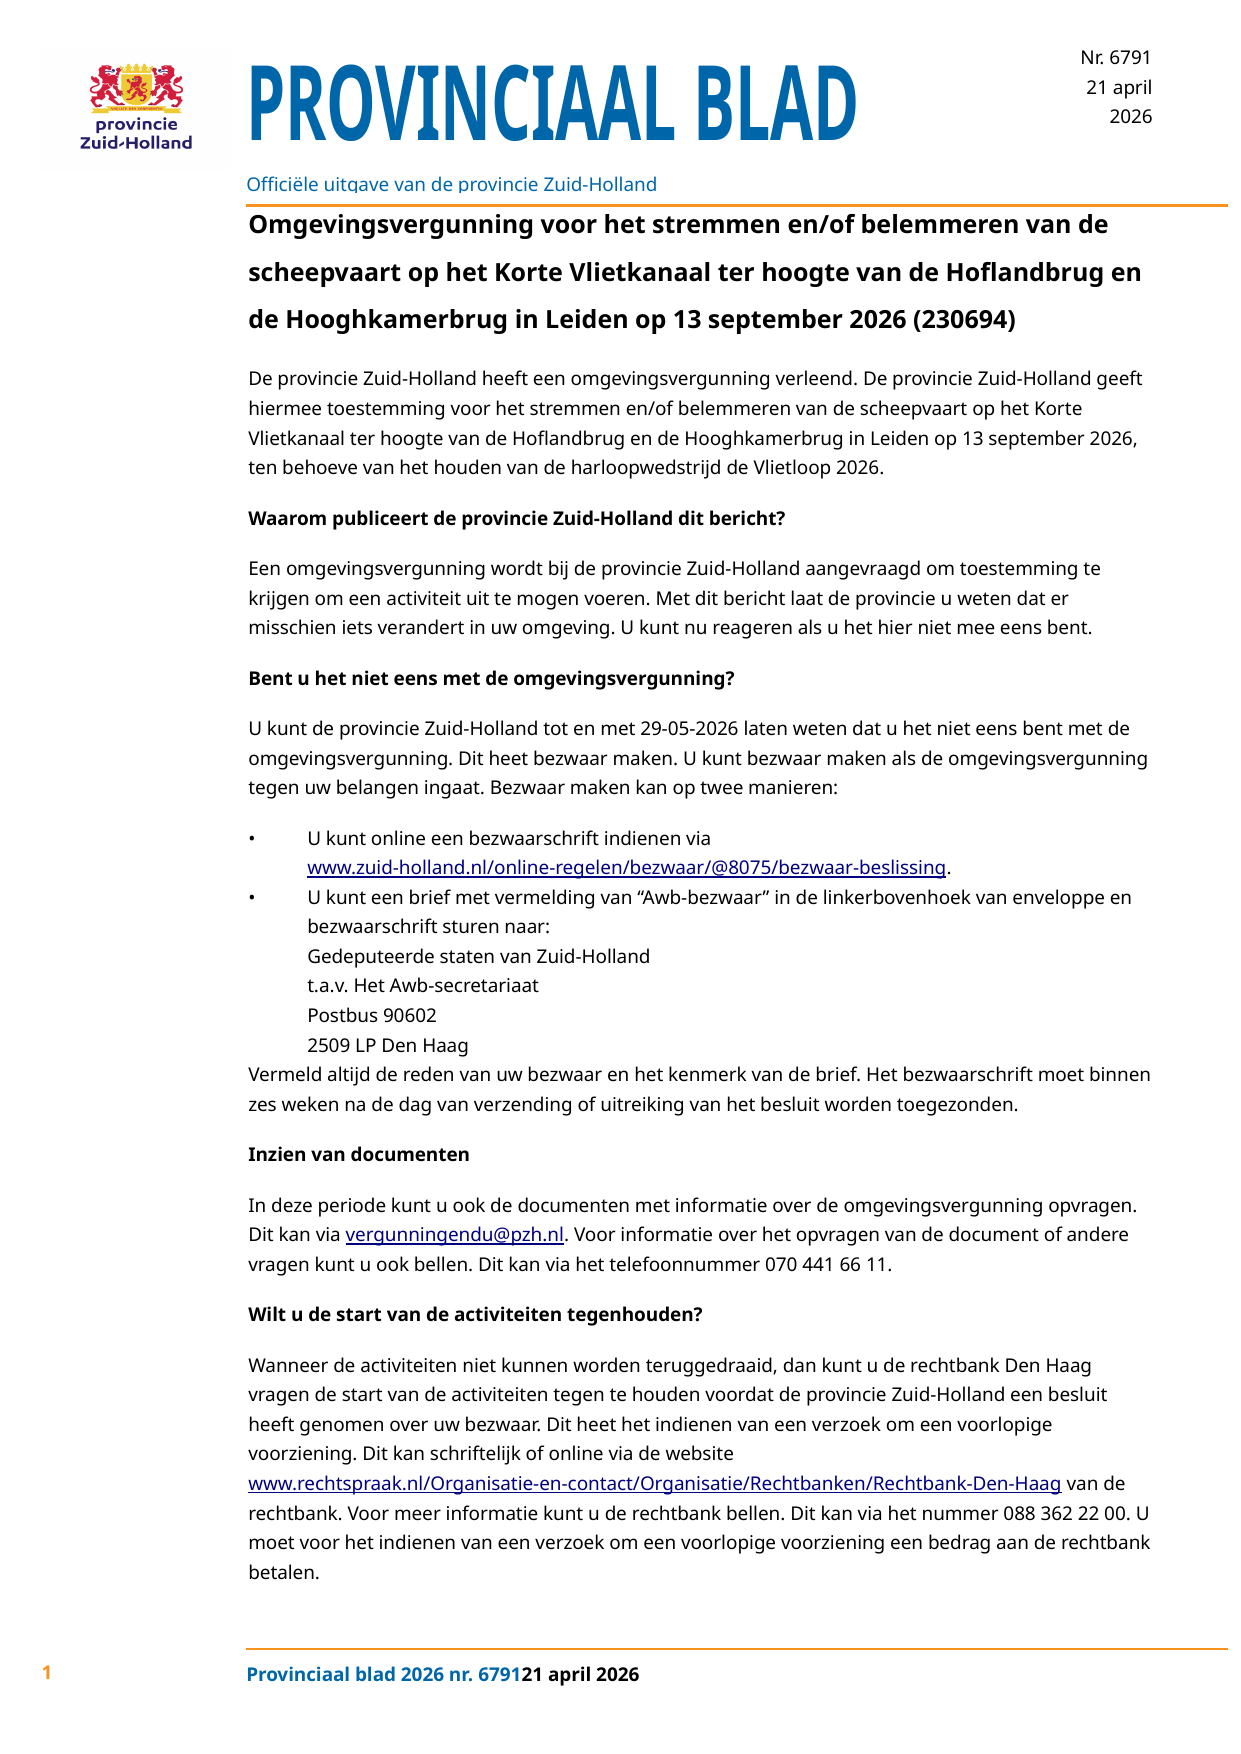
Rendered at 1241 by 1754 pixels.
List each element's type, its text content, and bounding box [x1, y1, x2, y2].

text Waarom publiceert de provincie Zuid-Holland dit bericht? [248, 505, 1152, 530]
text Vermeld altijd de reden van uw bezwaar en het kenmerk van de brief. Het bezwaarschrift moet binnen zes weken na de dag van verzending of uitreiking van het besluit worden toegezonden. [248, 1061, 1152, 1117]
text Inzien van documenten [248, 1141, 1152, 1167]
list 2509 LP Den Haag [248, 1032, 1152, 1057]
text In deze periode kunt u ook de documenten met informatie over de omgevingsvergunning opvragen. Dit kan via vergunningendu@pzh.nl. Voor informatie over het opvragen van de document of andere vragen kunt u ook bellen. Dit kan via het telefoonnummer 070 441 66 11. [248, 1192, 1152, 1277]
list Postbus 90602 [248, 1002, 1152, 1028]
text Omgevingsvergunning voor het stremmen en/of belemmeren van de scheepvaart op het Korte Vlietkanaal ter hoogte van de Hoflandbrug en de Hooghkamerbrug in Leiden op 13 september 2026 (230694) [248, 207, 1152, 336]
list Gedeputeerde staten van Zuid-Holland [248, 943, 1152, 969]
text Wanneer de activiteiten niet kunnen worden teruggedraaid, dan kunt u de rechtbank Den Haag vragen de start van de activiteiten tegen te houden voordat de provincie Zuid-Holland een besluit heeft genomen over uw bezwaar. Dit heet het indienen van een verzoek om een voorlopige voorziening. Dit kan schriftelijk of online via de website www.rechtspraak.nl/Organisatie-en-contact/Organisatie/Rechtbanken/Rechtbank-Den-Haag van de rechtbank. Voor meer informatie kunt u de rechtbank bellen. Dit kan via het nummer 088 362 22 00. U moet voor het indienen van een verzoek om een voorlopige voorziening een bedrag aan de rechtbank betalen. [248, 1352, 1152, 1584]
list U kunt een brief met vermelding van “Awb-bezwaar” in de linkerbovenhoek van enveloppe en bezwaarschrift sturen naar: [248, 884, 1152, 939]
text Een omgevingsvergunning wordt bij de provincie Zuid-Holland aangevraagd om toestemming te krijgen om een activiteit uit te mogen voeren. Met dit bericht laat de provincie u weten dat er misschien iets verandert in uw omgeving. U kunt nu reageren als u het hier niet mee eens bent. [248, 555, 1152, 640]
text De provincie Zuid-Holland heeft een omgevingsvergunning verleend. De provincie Zuid-Holland geeft hiermee toestemming voor het stremmen en/of belemmeren van de scheepvaart op het Korte Vlietkanaal ter hoogte van de Hoflandbrug en de Hooghkamerbrug in Leiden op 13 september 2026, ten behoeve van het houden van de harloopwedstrijd de Vlietloop 2026. [248, 366, 1152, 480]
picture [41, 47, 231, 172]
text Bent u het niet eens met de omgevingsvergunning? [248, 665, 1152, 690]
list U kunt online een bezwaarschrift indienen via www.zuid-holland.nl/online-regelen/bezwaar/@8075/bezwaar-beslissing. [248, 825, 1152, 880]
list t.a.v. Het Awb-secretariaat [248, 973, 1152, 998]
text U kunt de provincie Zuid-Holland tot en met 29-05-2026 laten weten dat u het niet eens bent met de omgevingsvergunning. Dit heet bezwaar maken. U kunt bezwaar maken als de omgevingsvergunning tegen uw belangen ingaat. Bezwaar maken kan op twee manieren: [248, 715, 1152, 800]
text Wilt u de start van de activiteiten tegenhouden? [248, 1301, 1152, 1327]
